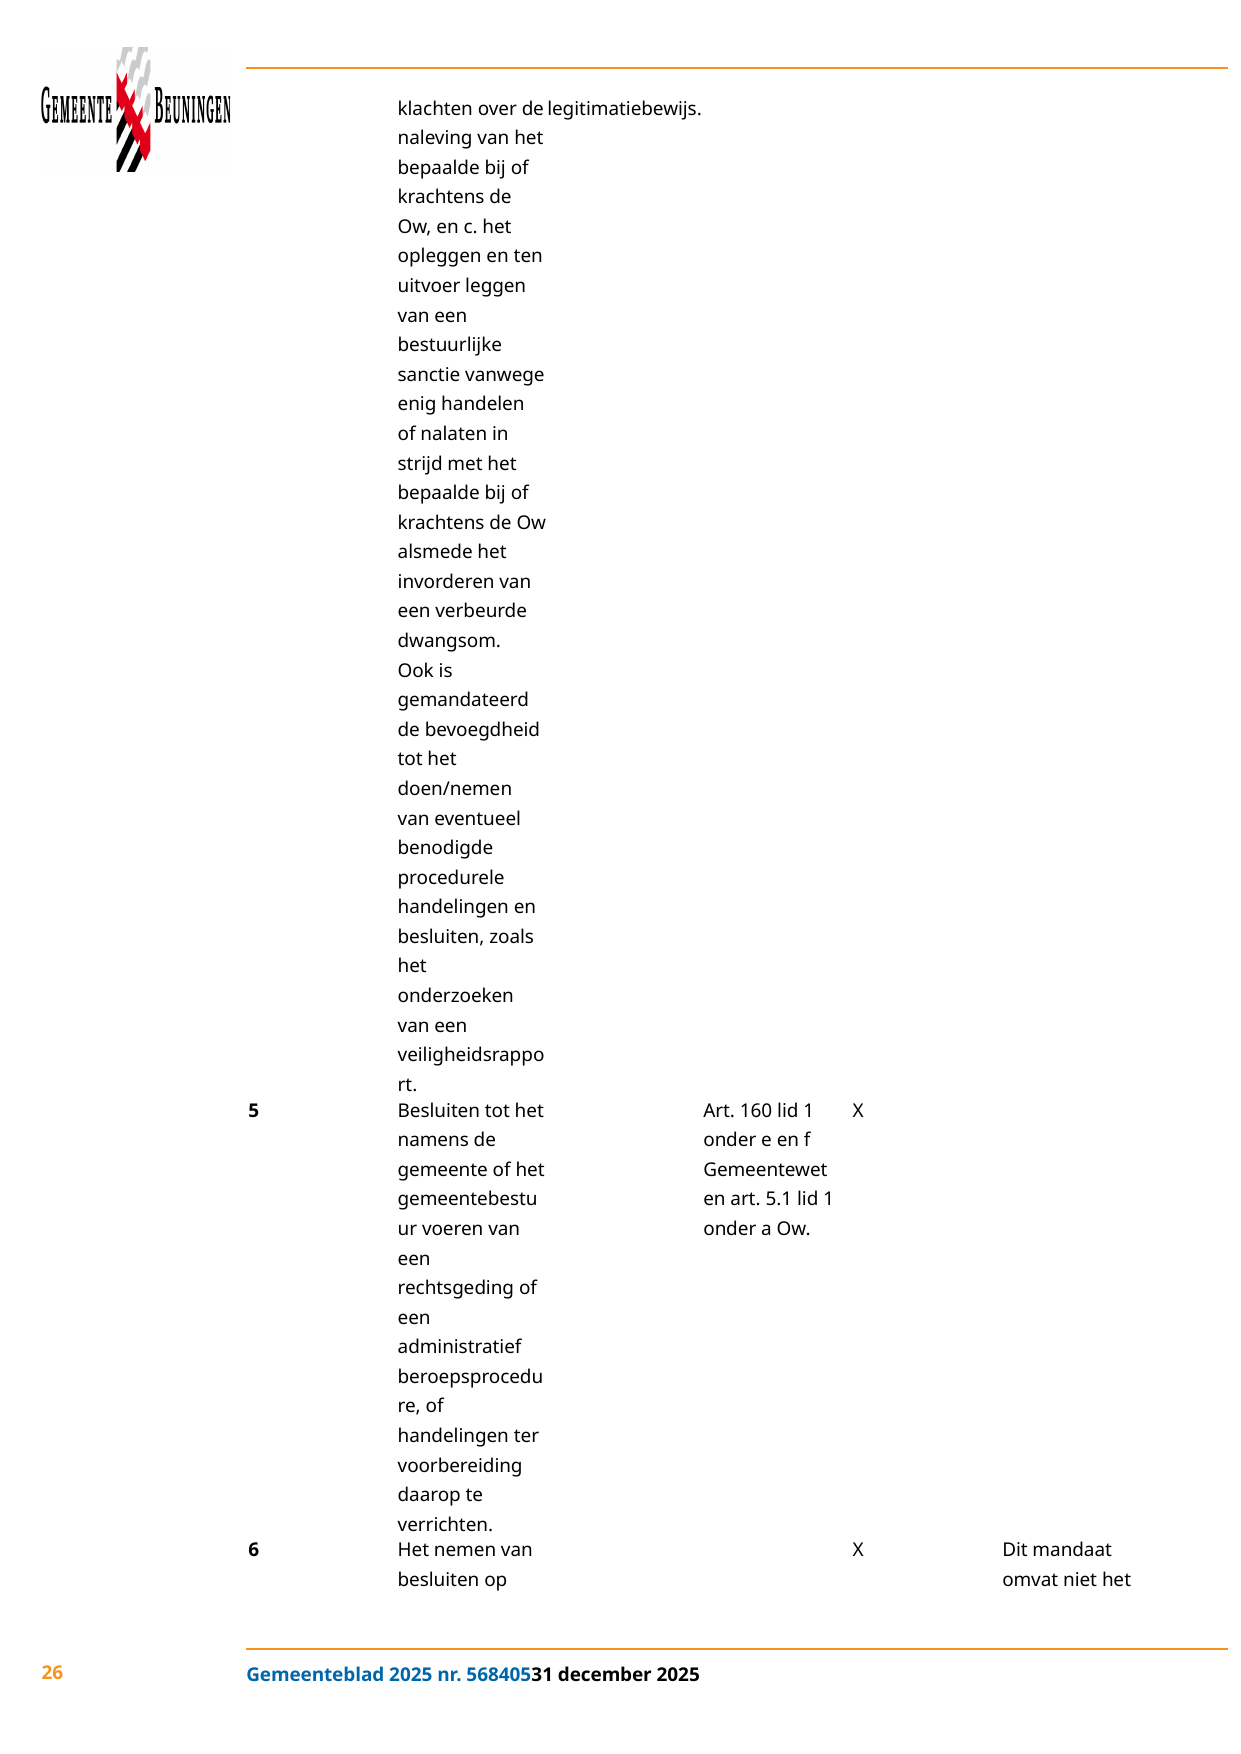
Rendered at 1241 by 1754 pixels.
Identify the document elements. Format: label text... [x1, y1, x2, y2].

table_cell 5 [248, 1097, 397, 1537]
table_cell [703, 1537, 852, 1592]
picture [41, 47, 231, 172]
table_cell [853, 95, 1002, 1097]
table_cell [248, 95, 397, 1097]
table_cell [547, 1537, 703, 1592]
table_cell Art. 160 lid 1 onder e en f Gemeentewet en art. 5.1 lid 1 onder a Ow. [703, 1097, 852, 1537]
table_cell klachten over de naleving van het bepaalde bij of krachtens de Ow, en c. het opleggen en ten uitvoer leggen van een bestuurlijke sanctie vanwege enig handelen of nalaten in strijd met het bepaalde bij of krachtens de Ow alsmede het invorderen van een verbeurde dwangsom. Ook is gemandateerd de bevoegdheid tot het doen/nemen van eventueel benodigde procedurele handelingen en besluiten, zoals het onderzoeken van een veiligheidsrapport. [398, 95, 547, 1097]
table_cell [1002, 1097, 1152, 1537]
table_cell [547, 1097, 703, 1537]
table_cell Het nemen van besluiten op [398, 1537, 547, 1592]
table_cell X [853, 1097, 1002, 1537]
table_cell X [853, 1537, 1002, 1592]
table_cell [1002, 95, 1152, 1097]
table_cell Dit mandaat omvat niet het [1002, 1537, 1152, 1592]
table_cell Besluiten tot het namens de gemeente of het gemeentebestuur voeren van een rechtsgeding of een administratief beroepsprocedure, of handelingen ter voorbereiding daarop te verrichten. [398, 1097, 547, 1537]
table_cell legitimatiebewijs. [547, 95, 703, 1097]
table_cell [703, 95, 852, 1097]
table_cell 6 [248, 1537, 397, 1592]
